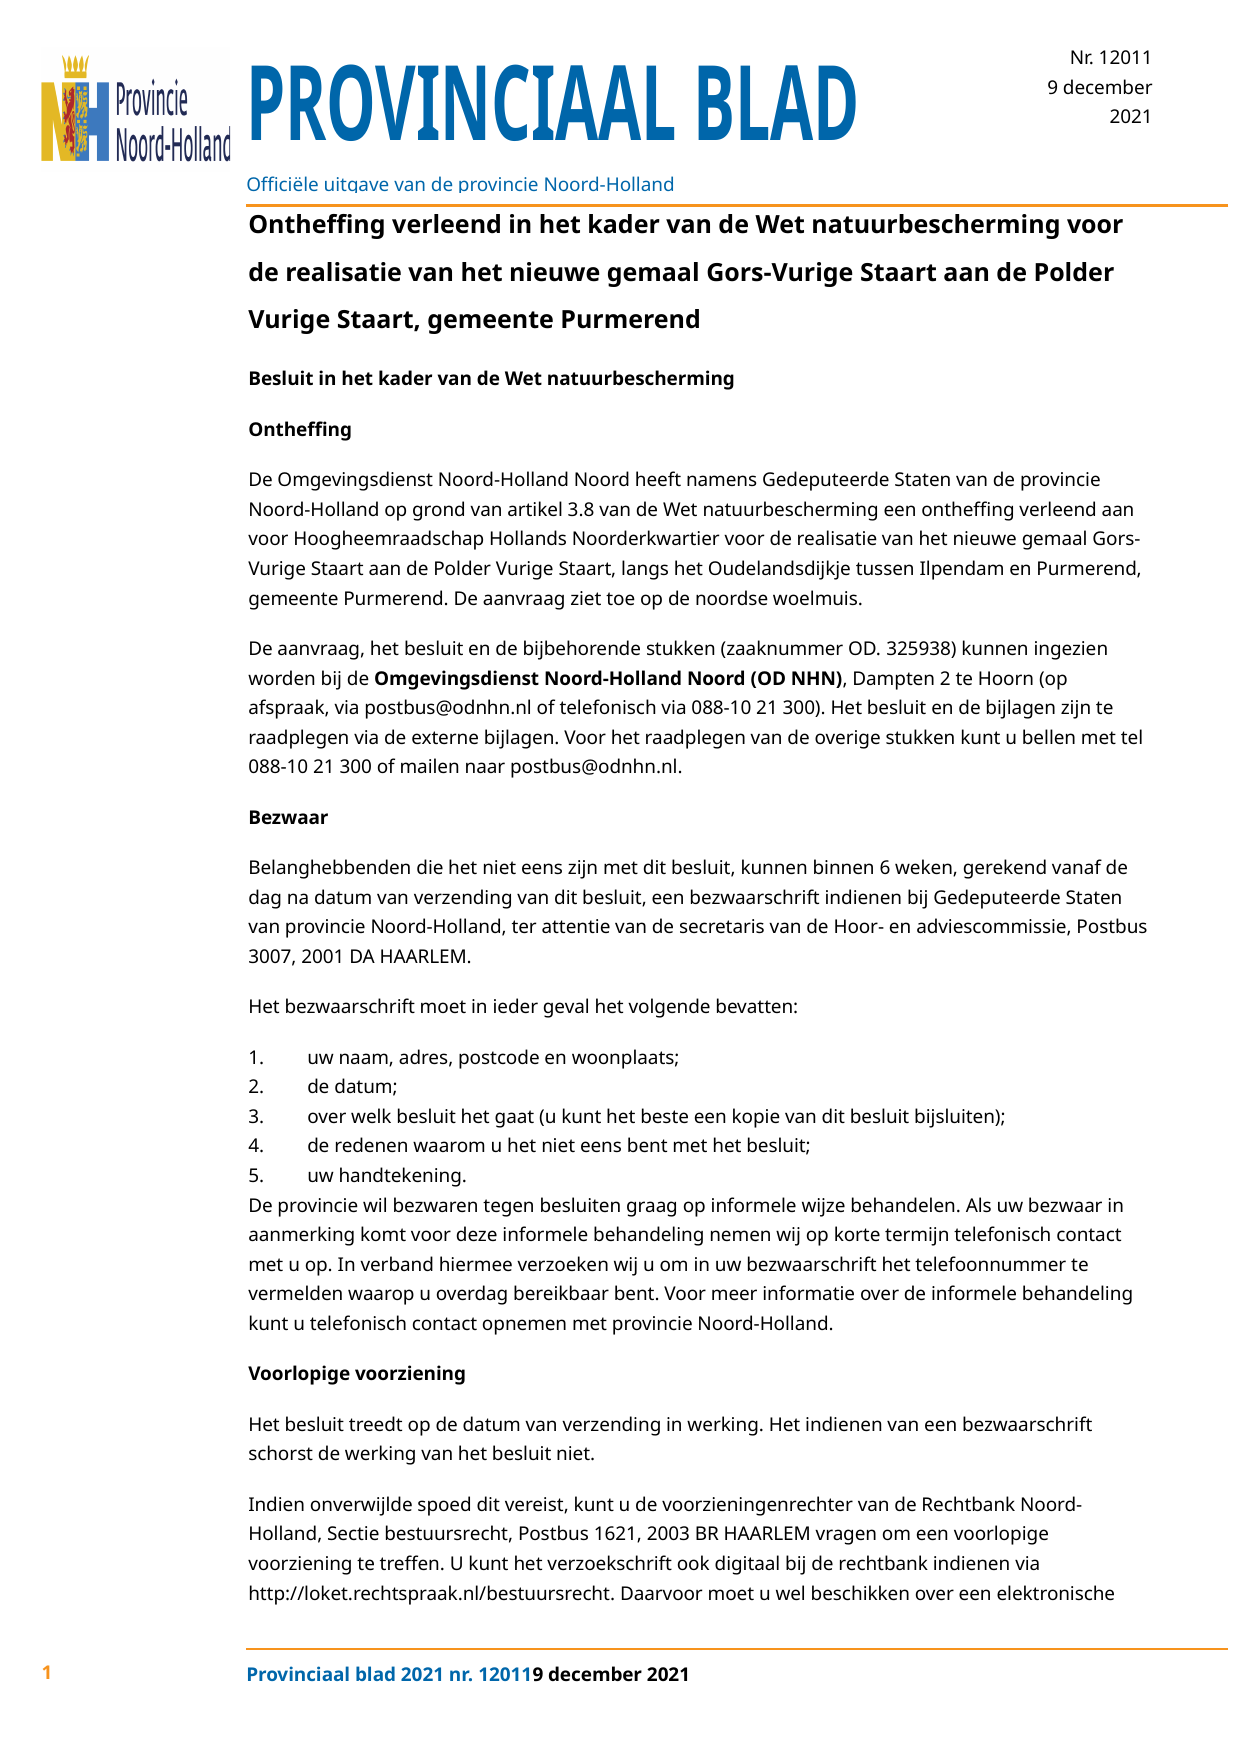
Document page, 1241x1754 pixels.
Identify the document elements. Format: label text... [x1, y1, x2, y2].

text Bezwaar [248, 804, 1152, 829]
list uw naam, adres, postcode en woonplaats; [248, 1044, 1152, 1069]
text De Omgevingsdienst Noord-Holland Noord heeft namens Gedeputeerde Staten van de provincie Noord-Holland op grond van artikel 3.8 van de Wet natuurbescherming een ontheffing verleend aan voor Hoogheemraadschap Hollands Noorderkwartier voor de realisatie van het nieuwe gemaal Gors-Vurige Staart aan de Polder Vurige Staart, langs het Oudelandsdijkje tussen Ilpendam en Purmerend, gemeente Purmerend. De aanvraag ziet toe op de noordse woelmuis. [248, 466, 1152, 610]
list over welk besluit het gaat (u kunt het beste een kopie van dit besluit bijsluiten); [248, 1103, 1152, 1129]
list uw handtekening. [248, 1162, 1152, 1188]
text Indien onverwijlde spoed dit vereist, kunt u de voorzieningenrechter van de Rechtbank Noord-Holland, Sectie bestuursrecht, Postbus 1621, 2003 BR HAARLEM vragen om een voorlopige voorziening te treffen. U kunt het verzoekschrift ook digitaal bij de rechtbank indienen via http://loket.rechtspraak.nl/bestuursrecht. Daarvoor moet u wel beschikken over een elektronische [248, 1491, 1152, 1605]
text Besluit in het kader van de Wet natuurbescherming [248, 366, 1152, 391]
text Ontheffing verleend in het kader van de Wet natuurbescherming voor de realisatie van het nieuwe gemaal Gors-Vurige Staart aan de Polder Vurige Staart, gemeente Purmerend [248, 207, 1152, 336]
text Het bezwaarschrift moet in ieder geval het volgende bevatten: [248, 993, 1152, 1019]
list de redenen waarom u het niet eens bent met het besluit; [248, 1133, 1152, 1158]
text De provincie wil bezwaren tegen besluiten graag op informele wijze behandelen. Als uw bezwaar in aanmerking komt voor deze informele behandeling nemen wij op korte termijn telefonisch contact met u op. In verband hiermee verzoeken wij u om in uw bezwaarschrift het telefoonnummer te vermelden waarop u overdag bereikbaar bent. Voor meer informatie over de informele behandeling kunt u telefonisch contact opnemen met provincie Noord-Holland. [248, 1192, 1152, 1336]
text Ontheffing [248, 416, 1152, 442]
text Belanghebbenden die het niet eens zijn met dit besluit, kunnen binnen 6 weken, gerekend vanaf de dag na datum van verzending van dit besluit, een bezwaarschrift indienen bij Gedeputeerde Staten van provincie Noord-Holland, ter attentie van de secretaris van de Hoor- en adviescommissie, Postbus 3007, 2001 DA HAARLEM. [248, 854, 1152, 969]
text Voorlopige voorziening [248, 1361, 1152, 1386]
text De aanvraag, het besluit en de bijbehorende stukken (zaaknummer OD. 325938) kunnen ingezien worden bij de Omgevingsdienst Noord-Holland Noord (OD NHN), Dampten 2 te Hoorn (op afspraak, via postbus@odnhn.nl of telefonisch via 088-10 21 300). Het besluit en de bijlagen zijn te raadplegen via de externe bijlagen. Voor het raadplegen van de overige stukken kunt u bellen met tel 088-10 21 300 of mailen naar postbus@odnhn.nl. [248, 635, 1152, 779]
picture [41, 47, 231, 172]
list de datum; [248, 1073, 1152, 1099]
text Het besluit treedt op de datum van verzending in werking. Het indienen van een bezwaarschrift schorst de werking van het besluit niet. [248, 1411, 1152, 1466]
